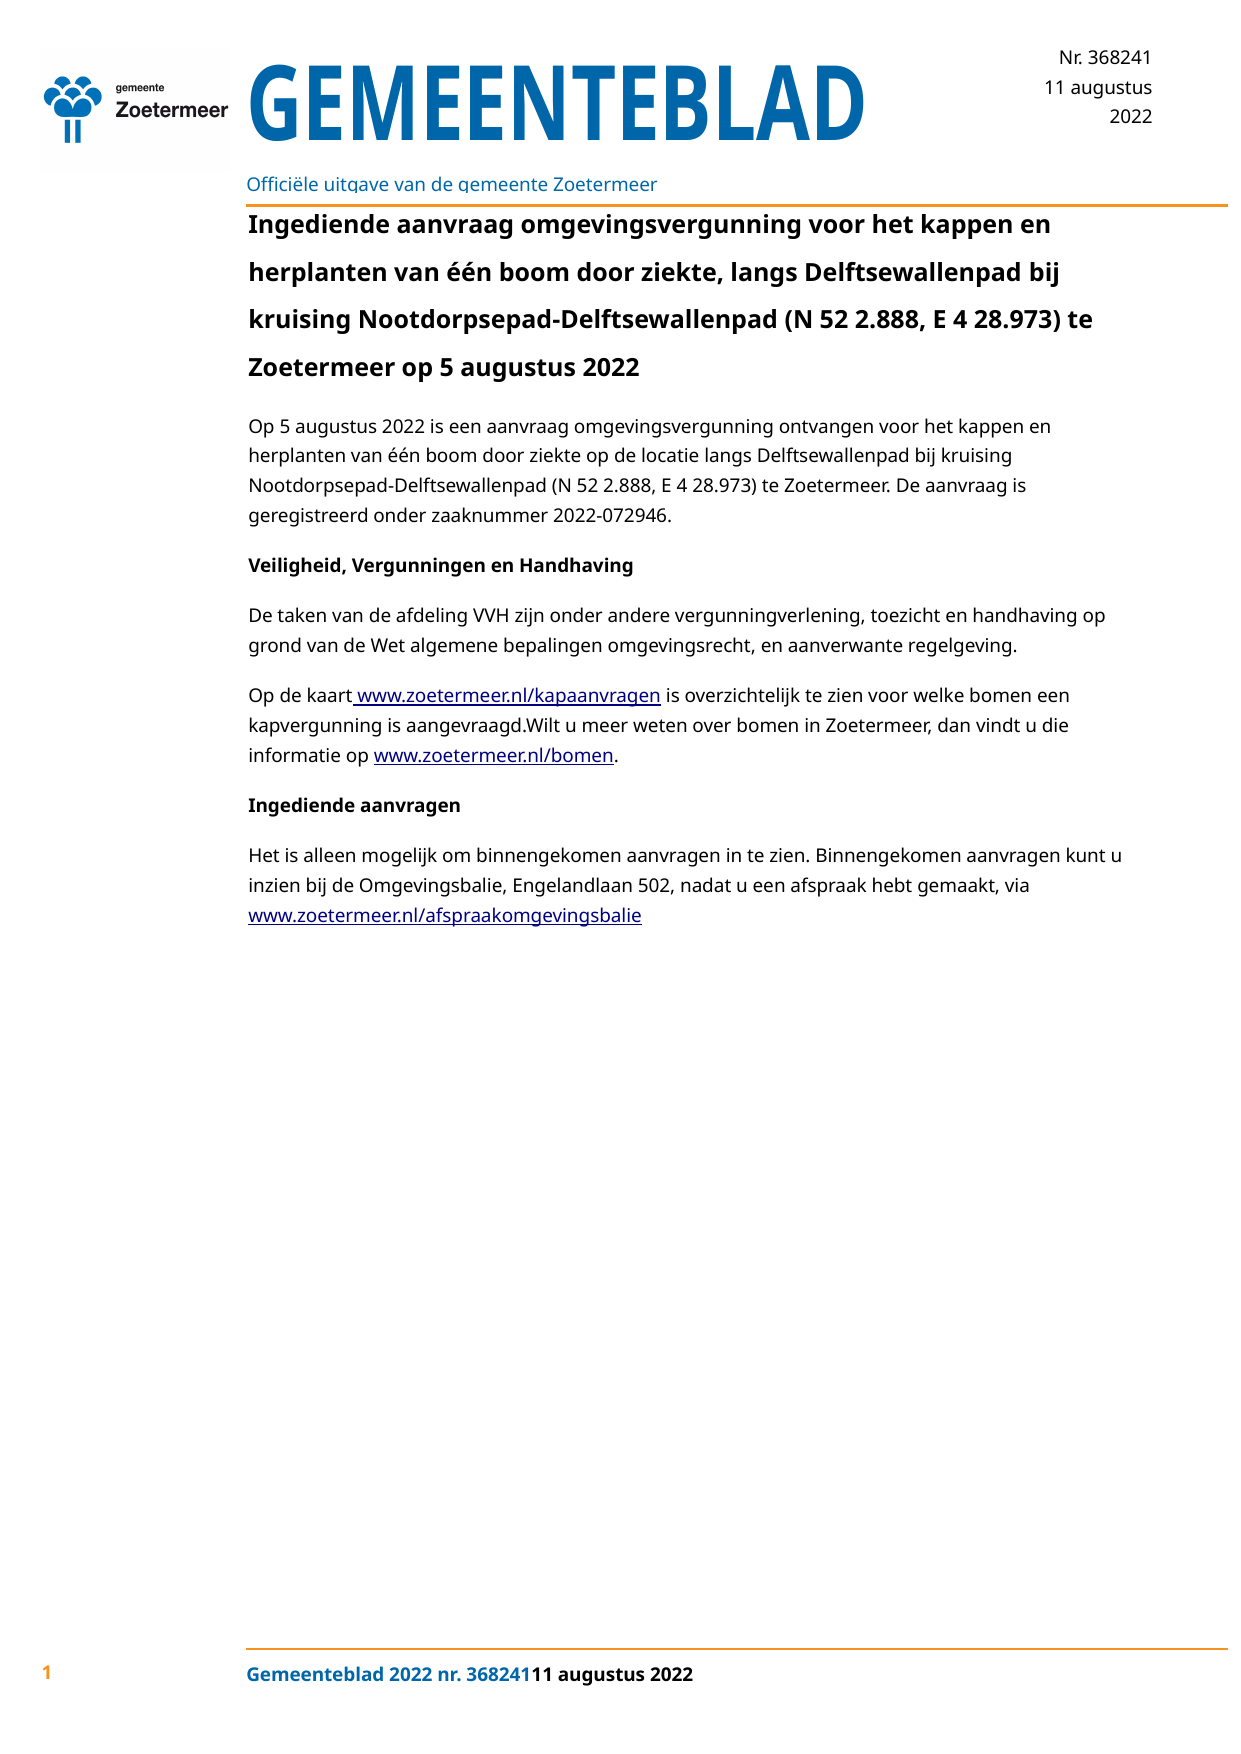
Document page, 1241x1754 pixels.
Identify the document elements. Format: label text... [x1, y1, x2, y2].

text Ingediende aanvragen [248, 792, 1152, 818]
text Veiligheid, Vergunningen en Handhaving [248, 552, 1152, 578]
text De taken van de afdeling VVH zijn onder andere vergunningverlening, toezicht en handhaving op grond van de Wet algemene bepalingen omgevingsrecht, en aanverwante regelgeving. [248, 603, 1152, 658]
picture [41, 47, 231, 172]
text Het is alleen mogelijk om binnengekomen aanvragen in te zien. Binnengekomen aanvragen kunt u inzien bij de Omgevingsbalie, Engelandlaan 502, nadat u een afspraak hebt gemaakt, via www.zoetermeer.nl/afspraakomgevingsbalie [248, 843, 1152, 928]
text Ingediende aanvraag omgevingsvergunning voor het kappen en herplanten van één boom door ziekte, langs Delftsewallenpad bij kruising Nootdorpsepad-Delftsewallenpad (N 52 2.888, E 4 28.973) te Zoetermeer op 5 augustus 2022 [248, 207, 1152, 384]
text Op de kaart www.zoetermeer.nl/kapaanvragen is overzichtelijk te zien voor welke bomen een kapvergunning is aangevraagd.Wilt u meer weten over bomen in Zoetermeer, dan vindt u die informatie op www.zoetermeer.nl/bomen. [248, 683, 1152, 768]
text Op 5 augustus 2022 is een aanvraag omgevingsvergunning ontvangen voor het kappen en herplanten van één boom door ziekte op de locatie langs Delftsewallenpad bij kruising Nootdorpsepad-Delftsewallenpad (N 52 2.888, E 4 28.973) te Zoetermeer. De aanvraag is geregistreerd onder zaaknummer 2022-072946. [248, 413, 1152, 528]
